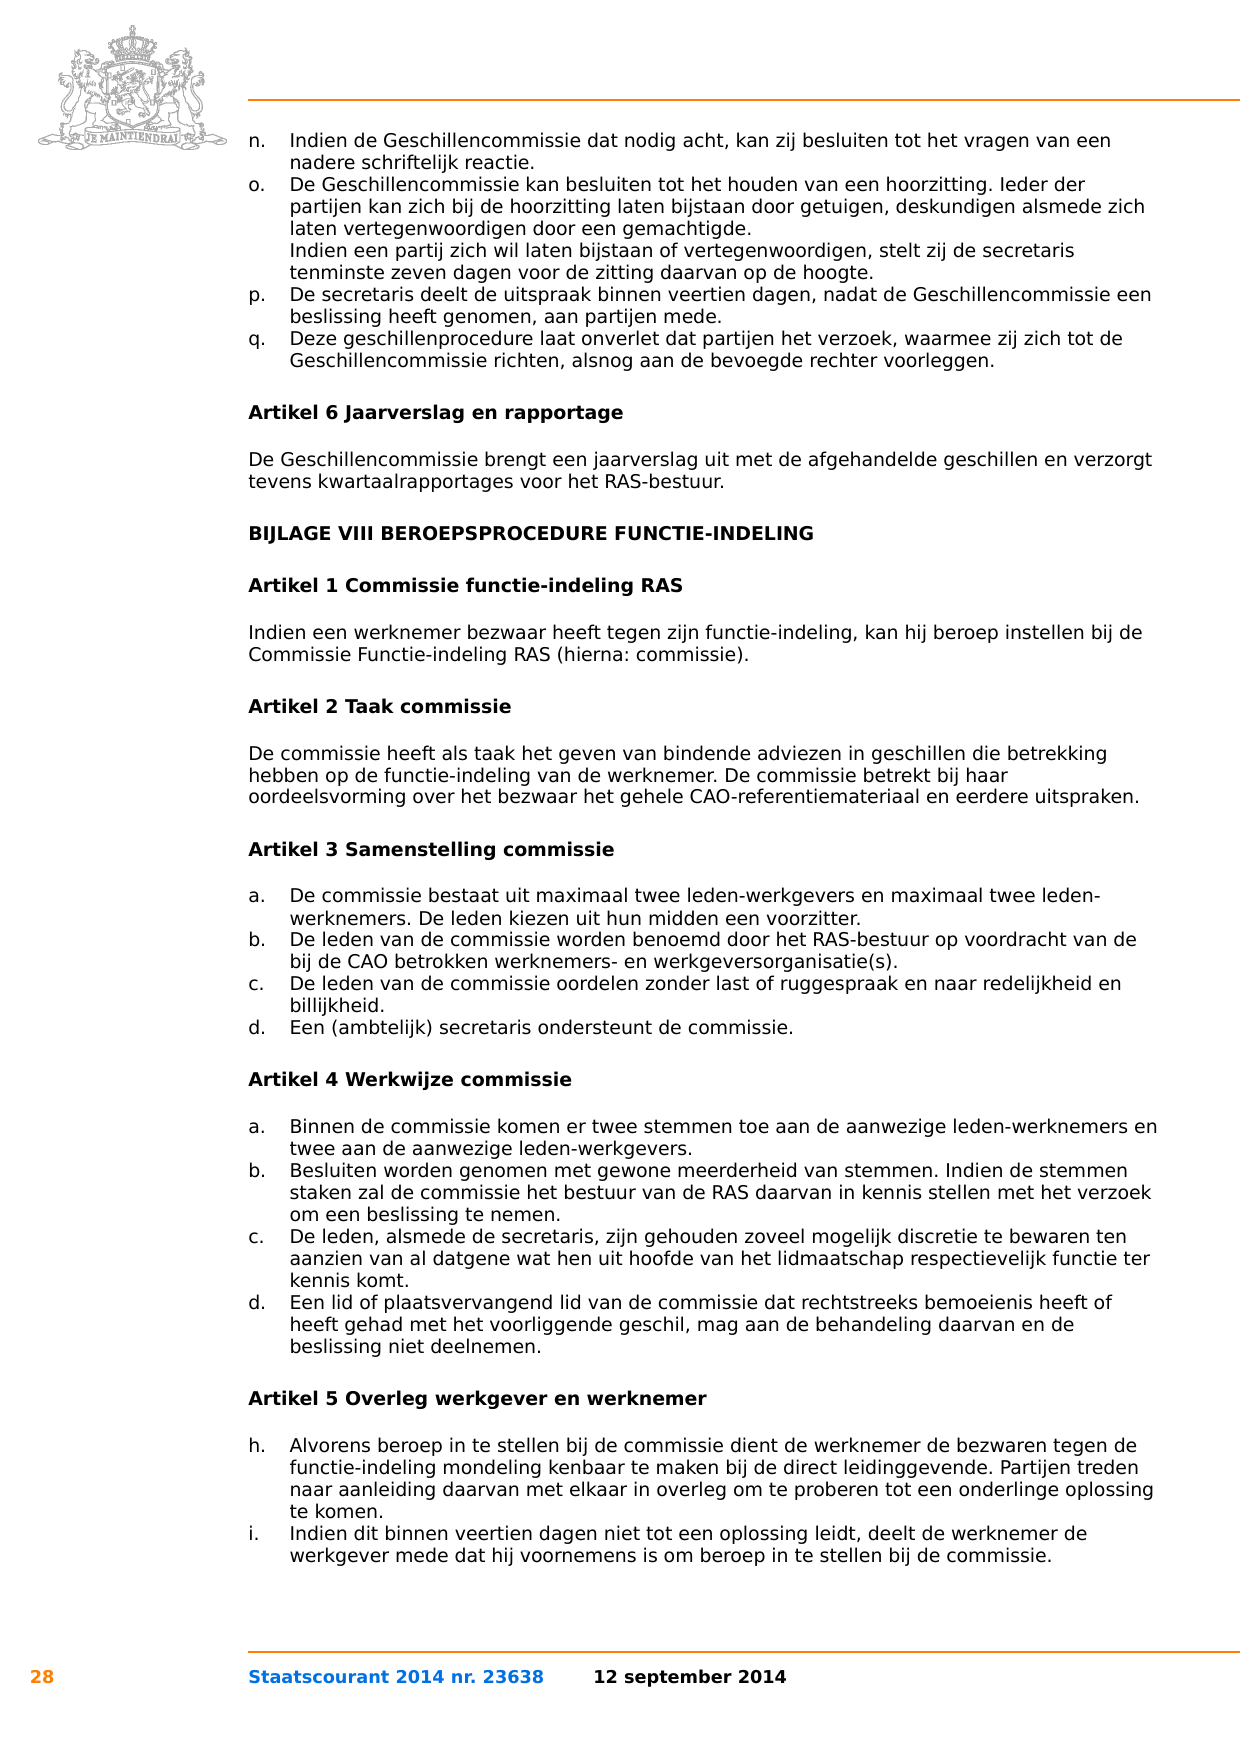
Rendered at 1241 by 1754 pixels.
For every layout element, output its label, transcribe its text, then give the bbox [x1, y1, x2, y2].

subtitle Artikel 6 Jaarverslag en rapportage [248, 402, 1163, 424]
text c. De leden, alsmede de secretaris, zijn gehouden zoveel mogelijk discretie te bewaren ten aanzien van al datgene wat hen uit hoofde van het lidmaatschap respectievelijk functie ter kennis komt. [248, 1226, 1163, 1292]
text d. Een lid of plaatsvervangend lid van de commissie dat rechtstreeks bemoeienis heeft of heeft gehad met het voorliggende geschil, mag aan de behandeling daarvan en de beslissing niet deelnemen. [248, 1292, 1163, 1358]
text n. Indien de Geschillencommissie dat nodig acht, kan zij besluiten tot het vragen van een nadere schriftelijk reactie. [248, 130, 1163, 174]
text Indien een partij zich wil laten bijstaan of vertegenwoordigen, stelt zij de secretaris tenminste zeven dagen voor de zitting daarvan op de hoogte. [289, 240, 1163, 284]
text a. Binnen de commissie komen er twee stemmen toe aan de aanwezige leden-werknemers en twee aan de aanwezige leden-werkgevers. [248, 1116, 1163, 1160]
text c. De leden van de commissie oordelen zonder last of ruggespraak en naar redelijkheid en billijkheid. [248, 973, 1163, 1017]
text o. De Geschillencommissie kan besluiten tot het houden van een hoorzitting. Ieder der partijen kan zich bij de hoorzitting laten bijstaan door getuigen, deskundigen alsmede zich laten vertegenwoordigen door een gemachtigde. [248, 174, 1163, 240]
subtitle BIJLAGE VIII BEROEPSPROCEDURE FUNCTIE-INDELING [248, 523, 1163, 544]
text i. Indien dit binnen veertien dagen niet tot een oplossing leidt, deelt de werknemer de werkgever mede dat hij voornemens is om beroep in te stellen bij de commissie. [248, 1523, 1163, 1567]
text q. Deze geschillenprocedure laat onverlet dat partijen het verzoek, waarmee zij zich tot de Geschillencommissie richten, alsnog aan de bevoegde rechter voorleggen. [248, 328, 1163, 372]
text De commissie heeft als taak het geven van bindende adviezen in geschillen die betrekking hebben op de functie-indeling van de werknemer. De commissie betrekt bij haar oordeelsvorming over het bezwaar het gehele CAO-referentiemateriaal en eerdere uitspraken. [248, 742, 1163, 808]
subtitle Artikel 3 Samenstelling commissie [248, 838, 1163, 860]
subtitle Artikel 5 Overleg werkgever en werknemer [248, 1388, 1163, 1410]
text p. De secretaris deelt de uitspraak binnen veertien dagen, nadat de Geschillencommissie een beslissing heeft genomen, aan partijen mede. [248, 284, 1163, 328]
text a. De commissie bestaat uit maximaal twee leden-werkgevers en maximaal twee leden-werknemers. De leden kiezen uit hun midden een voorzitter. [248, 885, 1163, 929]
text b. Besluiten worden genomen met gewone meerderheid van stemmen. Indien de stemmen staken zal de commissie het bestuur van de RAS daarvan in kennis stellen met het verzoek om een beslissing te nemen. [248, 1160, 1163, 1226]
subtitle Artikel 2 Taak commissie [248, 696, 1163, 717]
subtitle Artikel 4 Werkwijze commissie [248, 1069, 1163, 1091]
text d. Een (ambtelijk) secretaris ondersteunt de commissie. [248, 1017, 1163, 1039]
subtitle Artikel 1 Commissie functie-indeling RAS [248, 574, 1163, 597]
text h. Alvorens beroep in te stellen bij de commissie dient de werknemer de bezwaren tegen de functie-indeling mondeling kenbaar te maken bij de direct leidinggevende. Partijen treden naar aanleiding daarvan met elkaar in overleg om te proberen tot een onderlinge oplossing te komen. [248, 1435, 1163, 1523]
text b. De leden van de commissie worden benoemd door het RAS-bestuur op voordracht van de bij de CAO betrokken werknemers- en werkgeversorganisatie(s). [248, 929, 1163, 973]
text Indien een werknemer bezwaar heeft tegen zijn functie-indeling, kan hij beroep instellen bij de Commissie Functie-indeling RAS (hierna: commissie). [248, 622, 1163, 666]
text De Geschillencommissie brengt een jaarverslag uit met de afgehandelde geschillen en verzorgt tevens kwartaalrapportages voor het RAS-bestuur. [248, 449, 1163, 493]
picture [38, 25, 227, 150]
